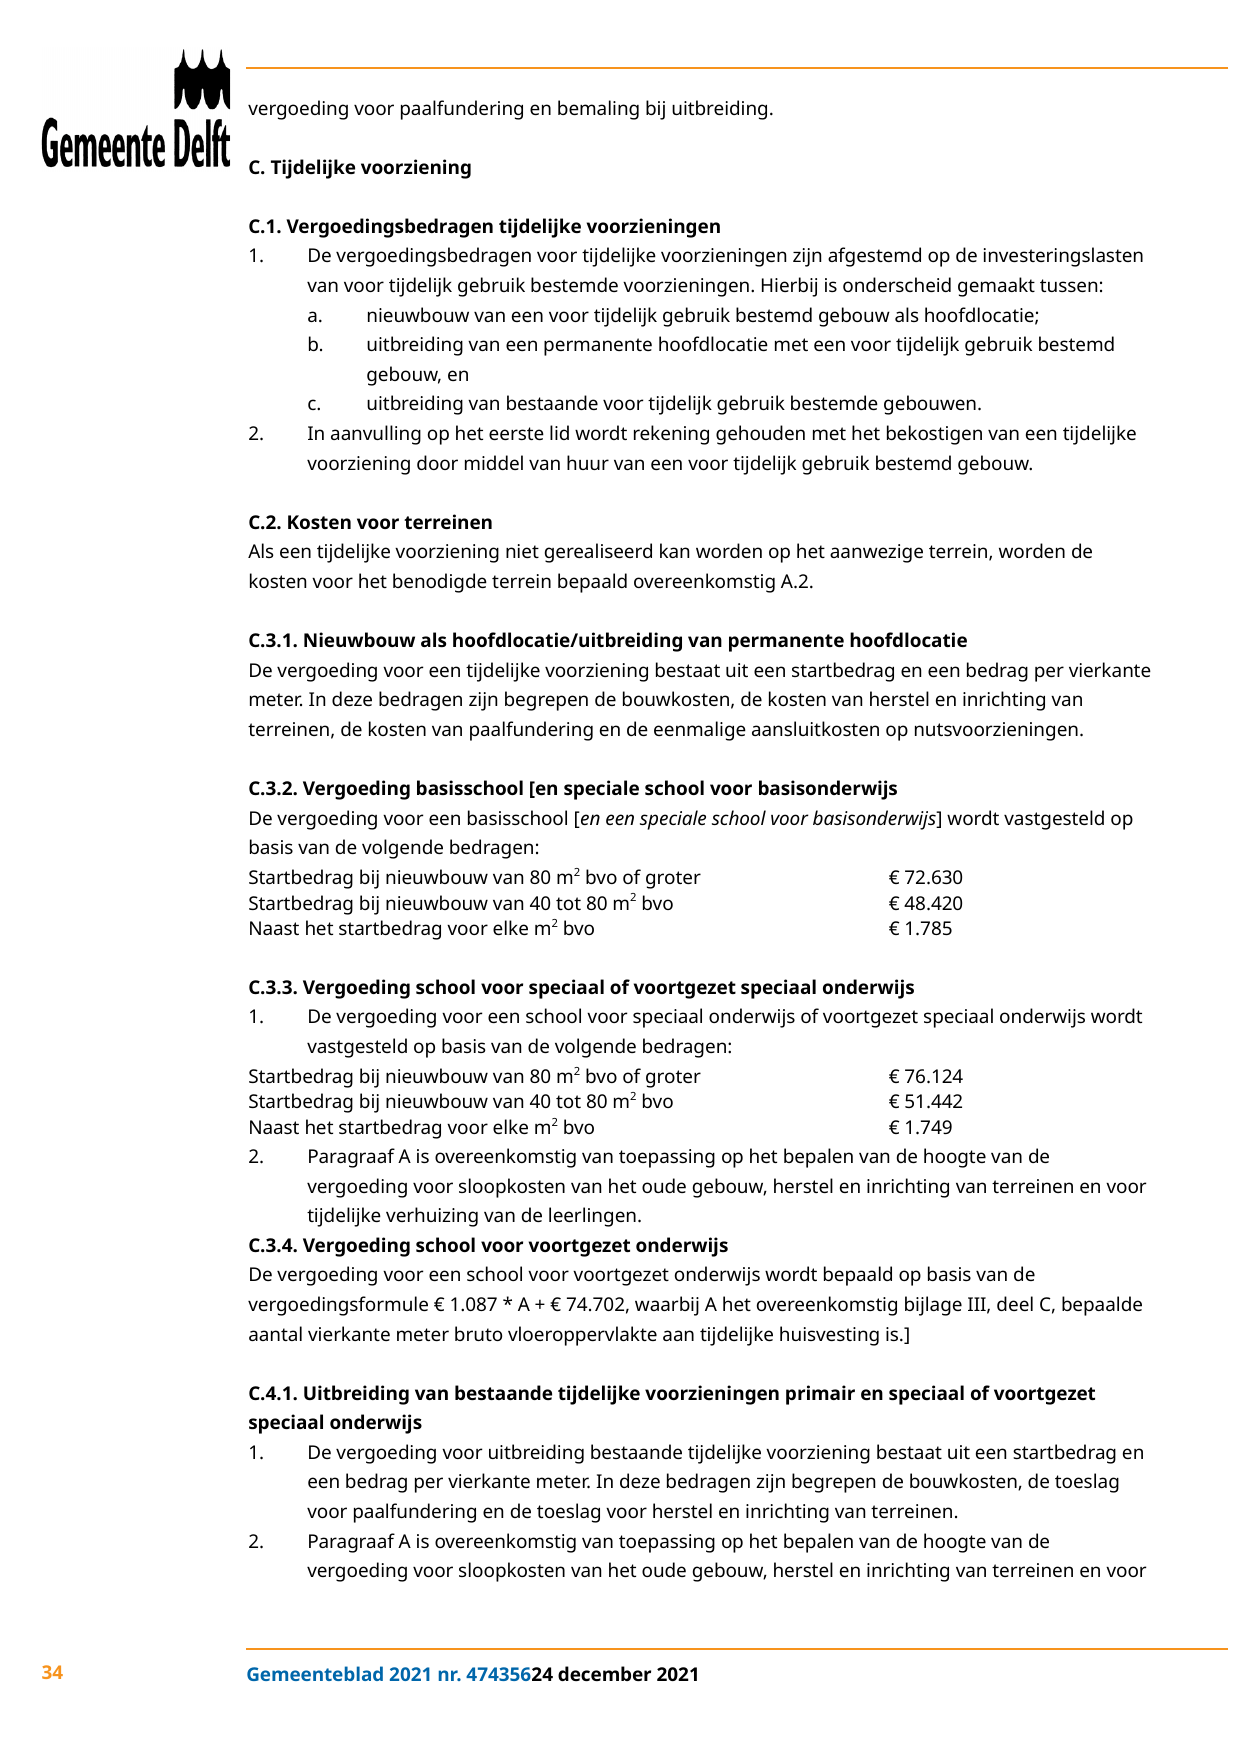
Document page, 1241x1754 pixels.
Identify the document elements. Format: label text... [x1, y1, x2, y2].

picture [41, 47, 231, 172]
table_cell € 48.420 [889, 890, 1152, 916]
list uitbreiding van bestaande voor tijdelijk gebruik bestemde gebouwen. [307, 391, 1152, 416]
table_cell Startbedrag bij nieuwbouw van 40 tot 80 m2 bvo [248, 1089, 888, 1114]
table_header Startbedrag bij nieuwbouw van 80 m2 bvo of groter [248, 864, 888, 890]
table_cell Naast het startbedrag voor elke m2 bvo [248, 1114, 888, 1140]
text De vergoeding voor een tijdelijke voorziening bestaat uit een startbedrag en een bedrag per vierkante meter. In deze bedragen zijn begrepen de bouwkosten, de kosten van herstel en inrichting van terreinen, de kosten van paalfundering en de eenmalige aansluitkosten op nutsvoorzieningen. [248, 657, 1152, 742]
list uitbreiding van een permanente hoofdlocatie met een voor tijdelijk gebruik bestemd gebouw, en [307, 331, 1152, 387]
text C.1. Vergoedingsbedragen tijdelijke voorzieningen [248, 213, 1152, 239]
text C. Tijdelijke voorziening [248, 154, 1152, 180]
table_cell € 51.442 [889, 1089, 1152, 1114]
list nieuwbouw van een voor tijdelijk gebruik bestemd gebouw als hoofdlocatie; [307, 302, 1152, 328]
text vergoeding voor paalfundering en bemaling bij uitbreiding. [248, 95, 1152, 121]
text C.3.3. Vergoeding school voor speciaal of voortgezet speciaal onderwijs [248, 974, 1152, 1000]
list De vergoeding voor uitbreiding bestaande tijdelijke voorziening bestaat uit een startbedrag en een bedrag per vierkante meter. In deze bedragen zijn begrepen de bouwkosten, de toeslag voor paalfundering en de toeslag voor herstel en inrichting van terreinen. [248, 1439, 1152, 1524]
table_cell Startbedrag bij nieuwbouw van 40 tot 80 m2 bvo [248, 890, 888, 916]
list In aanvulling op het eerste lid wordt rekening gehouden met het bekostigen van een tijdelijke voorziening door middel van huur van een voor tijdelijk gebruik bestemd gebouw. [248, 420, 1152, 476]
list De vergoeding voor een school voor speciaal onderwijs of voortgezet speciaal onderwijs wordt vastgesteld op basis van de volgende bedragen: [248, 1004, 1152, 1059]
table_header € 72.630 [889, 864, 1152, 890]
list Paragraaf A is overeenkomstig van toepassing op het bepalen van de hoogte van de vergoeding voor sloopkosten van het oude gebouw, herstel en inrichting van terreinen en voor tijdelijke verhuizing van de leerlingen. [248, 1143, 1152, 1228]
list Paragraaf A is overeenkomstig van toepassing op het bepalen van de hoogte van de vergoeding voor sloopkosten van het oude gebouw, herstel en inrichting van terreinen en voor [248, 1528, 1152, 1583]
text De vergoeding voor een school voor voortgezet onderwijs wordt bepaald op basis van de vergoedingsformule € 1.087 * A + € 74.702, waarbij A het overeenkomstig bijlage III, deel C, bepaalde aantal vierkante meter bruto vloeroppervlakte aan tijdelijke huisvesting is.] [248, 1262, 1152, 1347]
list De vergoedingsbedragen voor tijdelijke voorzieningen zijn afgestemd op de investeringslasten van voor tijdelijk gebruik bestemde voorzieningen. Hierbij is onderscheid gemaakt tussen: [248, 243, 1152, 298]
text C.3.2. Vergoeding basisschool [en speciale school voor basisonderwijs [248, 775, 1152, 801]
text C.2. Kosten voor terreinen [248, 509, 1152, 535]
text C.4.1. Uitbreiding van bestaande tijdelijke voorzieningen primair en speciaal of voortgezet speciaal onderwijs [248, 1380, 1152, 1435]
text Als een tijdelijke voorziening niet gerealiseerd kan worden op het aanwezige terrein, worden de kosten voor het benodigde terrein bepaald overeenkomstig A.2. [248, 538, 1152, 594]
table_header Startbedrag bij nieuwbouw van 80 m2 bvo of groter [248, 1063, 888, 1089]
text C.3.1. Nieuwbouw als hoofdlocatie/uitbreiding van permanente hoofdlocatie [248, 627, 1152, 653]
table_header € 76.124 [889, 1063, 1152, 1089]
table_cell Naast het startbedrag voor elke m2 bvo [248, 916, 888, 941]
table_cell € 1.749 [889, 1114, 1152, 1140]
text De vergoeding voor een basisschool [en een speciale school voor basisonderwijs] wordt vastgesteld op basis van de volgende bedragen: [248, 805, 1152, 860]
table_cell € 1.785 [889, 916, 1152, 941]
text C.3.4. Vergoeding school voor voortgezet onderwijs [248, 1232, 1152, 1258]
